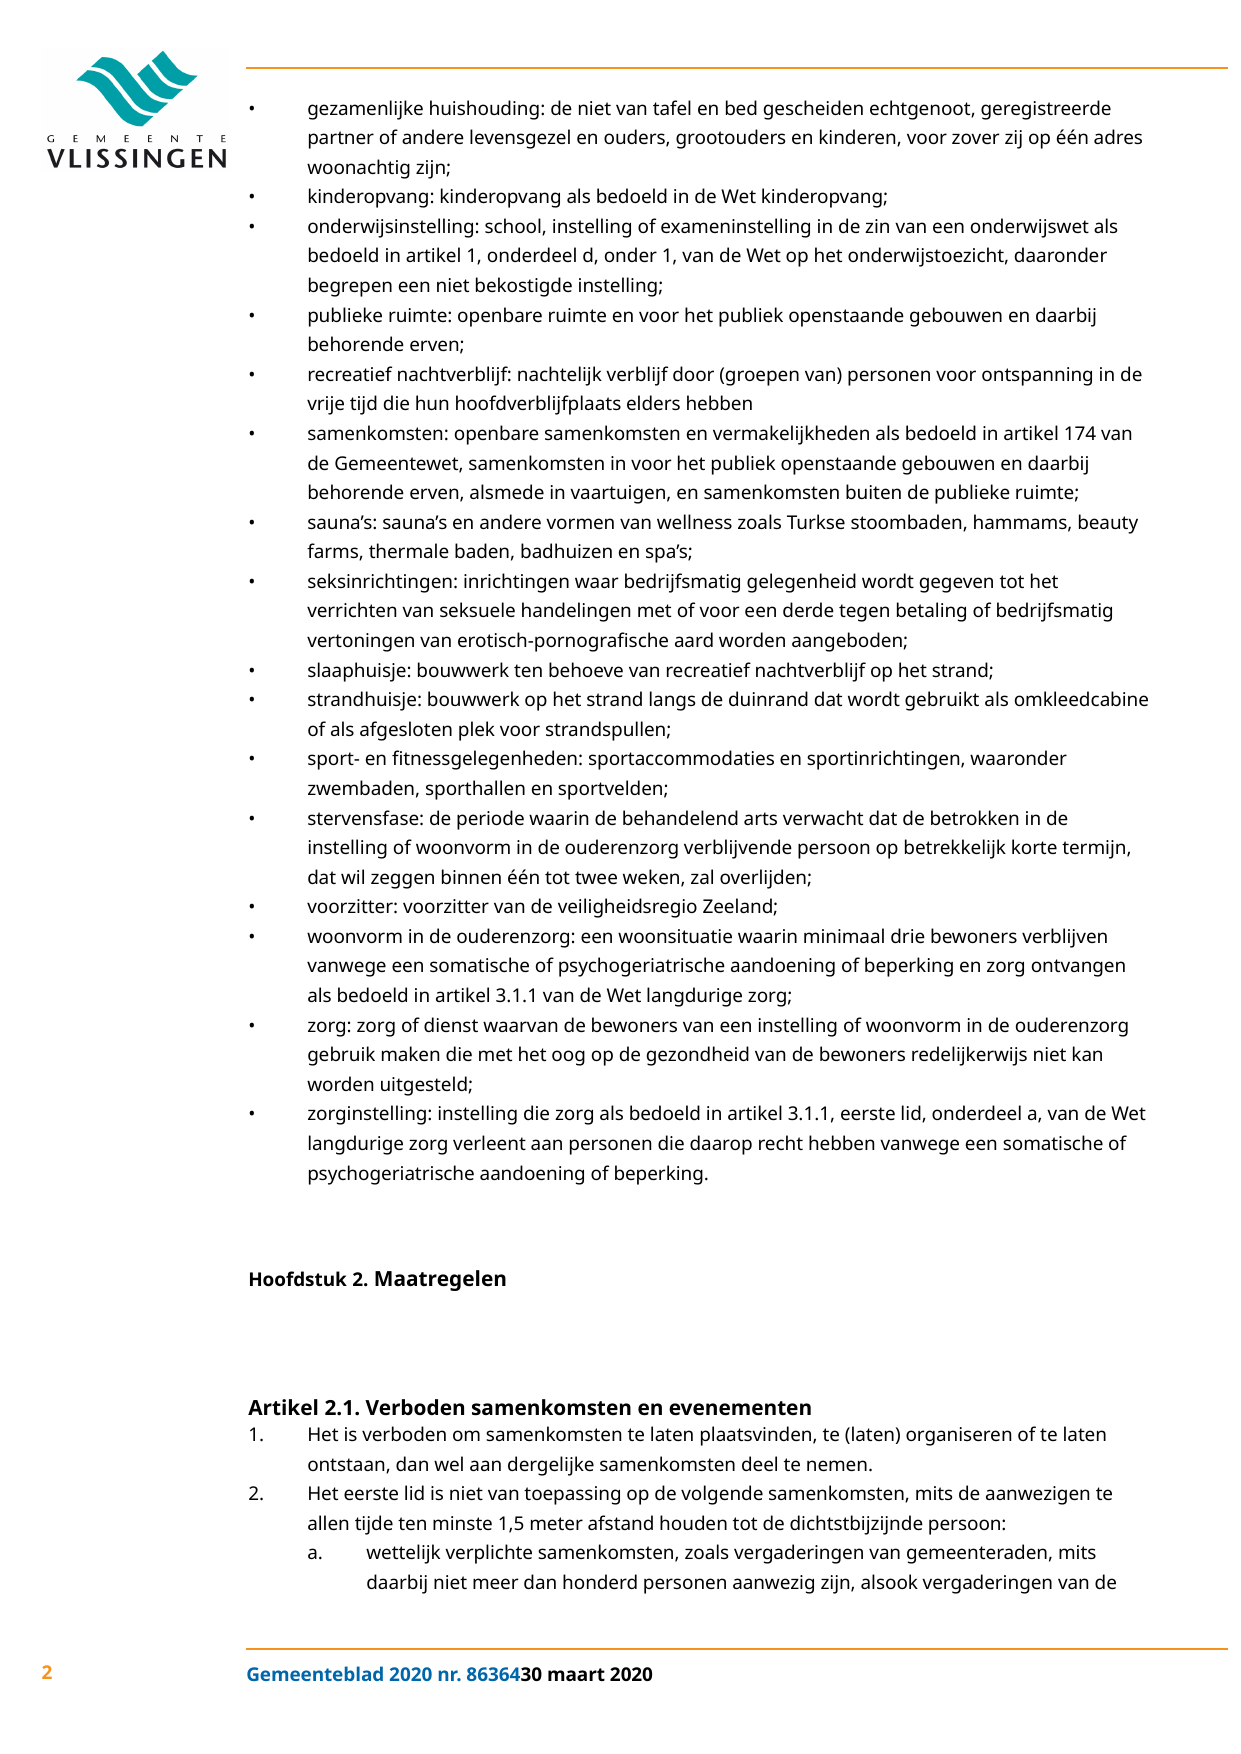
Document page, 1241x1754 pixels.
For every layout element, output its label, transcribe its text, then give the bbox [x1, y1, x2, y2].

list kinderopvang: kinderopvang als bedoeld in de Wet kinderopvang; [248, 183, 1152, 209]
picture [41, 47, 231, 172]
list Het is verboden om samenkomsten te laten plaatsvinden, te (laten) organiseren of te laten ontstaan, dan wel aan dergelijke samenkomsten deel te nemen. [248, 1421, 1152, 1476]
list publieke ruimte: openbare ruimte en voor het publiek openstaande gebouwen en daarbij behorende erven; [248, 302, 1152, 357]
list sauna’s: sauna’s en andere vormen van wellness zoals Turkse stoombaden, hammams, beauty farms, thermale baden, badhuizen en spa’s; [248, 509, 1152, 564]
list zorg: zorg of dienst waarvan de bewoners van een instelling of woonvorm in de ouderenzorg gebruik maken die met het oog op de gezondheid van de bewoners redelijkerwijs niet kan worden uitgesteld; [248, 1012, 1152, 1097]
list slaaphuisje: bouwwerk ten behoeve van recreatief nachtverblijf op het strand; [248, 657, 1152, 683]
list wettelijk verplichte samenkomsten, zoals vergaderingen van gemeenteraden, mits daarbij niet meer dan honderd personen aanwezig zijn, alsook vergaderingen van de [307, 1539, 1152, 1595]
list recreatief nachtverblijf: nachtelijk verblijf door (groepen van) personen voor ontspanning in de vrije tijd die hun hoofdverblijfplaats elders hebben [248, 361, 1152, 416]
list stervensfase: de periode waarin de behandelend arts verwacht dat de betrokken in de instelling of woonvorm in de ouderenzorg verblijvende persoon op betrekkelijk korte termijn, dat wil zeggen binnen één tot twee weken, zal overlijden; [248, 805, 1152, 890]
list samenkomsten: openbare samenkomsten en vermakelijkheden als bedoeld in artikel 174 van de Gemeentewet, samenkomsten in voor het publiek openstaande gebouwen en daarbij behorende erven, alsmede in vaartuigen, en samenkomsten buiten de publieke ruimte; [248, 420, 1152, 505]
list Het eerste lid is niet van toepassing op de volgende samenkomsten, mits de aanwezigen te allen tijde ten minste 1,5 meter afstand houden tot de dichtstbijzijnde persoon: [248, 1480, 1152, 1536]
text Artikel 2.1. Verboden samenkomsten en evenementen [248, 1393, 1152, 1421]
list voorzitter: voorzitter van de veiligheidsregio Zeeland; [248, 893, 1152, 919]
list onderwijsinstelling: school, instelling of exameninstelling in de zin van een onderwijswet als bedoeld in artikel 1, onderdeel d, onder 1, van de Wet op het onderwijstoezicht, daaronder begrepen een niet bekostigde instelling; [248, 213, 1152, 298]
list woonvorm in de ouderenzorg: een woonsituatie waarin minimaal drie bewoners verblijven vanwege een somatische of psychogeriatrische aandoening of beperking en zorg ontvangen als bedoeld in artikel 3.1.1 van de Wet langdurige zorg; [248, 923, 1152, 1008]
list strandhuisje: bouwwerk op het strand langs de duinrand dat wordt gebruikt als omkleedcabine of als afgesloten plek voor strandspullen; [248, 686, 1152, 742]
list seksinrichtingen: inrichtingen waar bedrijfsmatig gelegenheid wordt gegeven tot het verrichten van seksuele handelingen met of voor een derde tegen betaling of bedrijfsmatig vertoningen van erotisch-pornografische aard worden aangeboden; [248, 568, 1152, 653]
list gezamenlijke huishouding: de niet van tafel en bed gescheiden echtgenoot, geregistreerde partner of andere levensgezel en ouders, grootouders en kinderen, voor zover zij op één adres woonachtig zijn; [248, 95, 1152, 180]
list zorginstelling: instelling die zorg als bedoeld in artikel 3.1.1, eerste lid, onderdeel a, van de Wet langdurige zorg verleent aan personen die daarop recht hebben vanwege een somatische of psychogeriatrische aandoening of beperking. [248, 1101, 1152, 1186]
text Hoofdstuk 2. Maatregelen [248, 1264, 1152, 1293]
list sport- en fitnessgelegenheden: sportaccommodaties en sportinrichtingen, waaronder zwembaden, sporthallen en sportvelden; [248, 746, 1152, 801]
